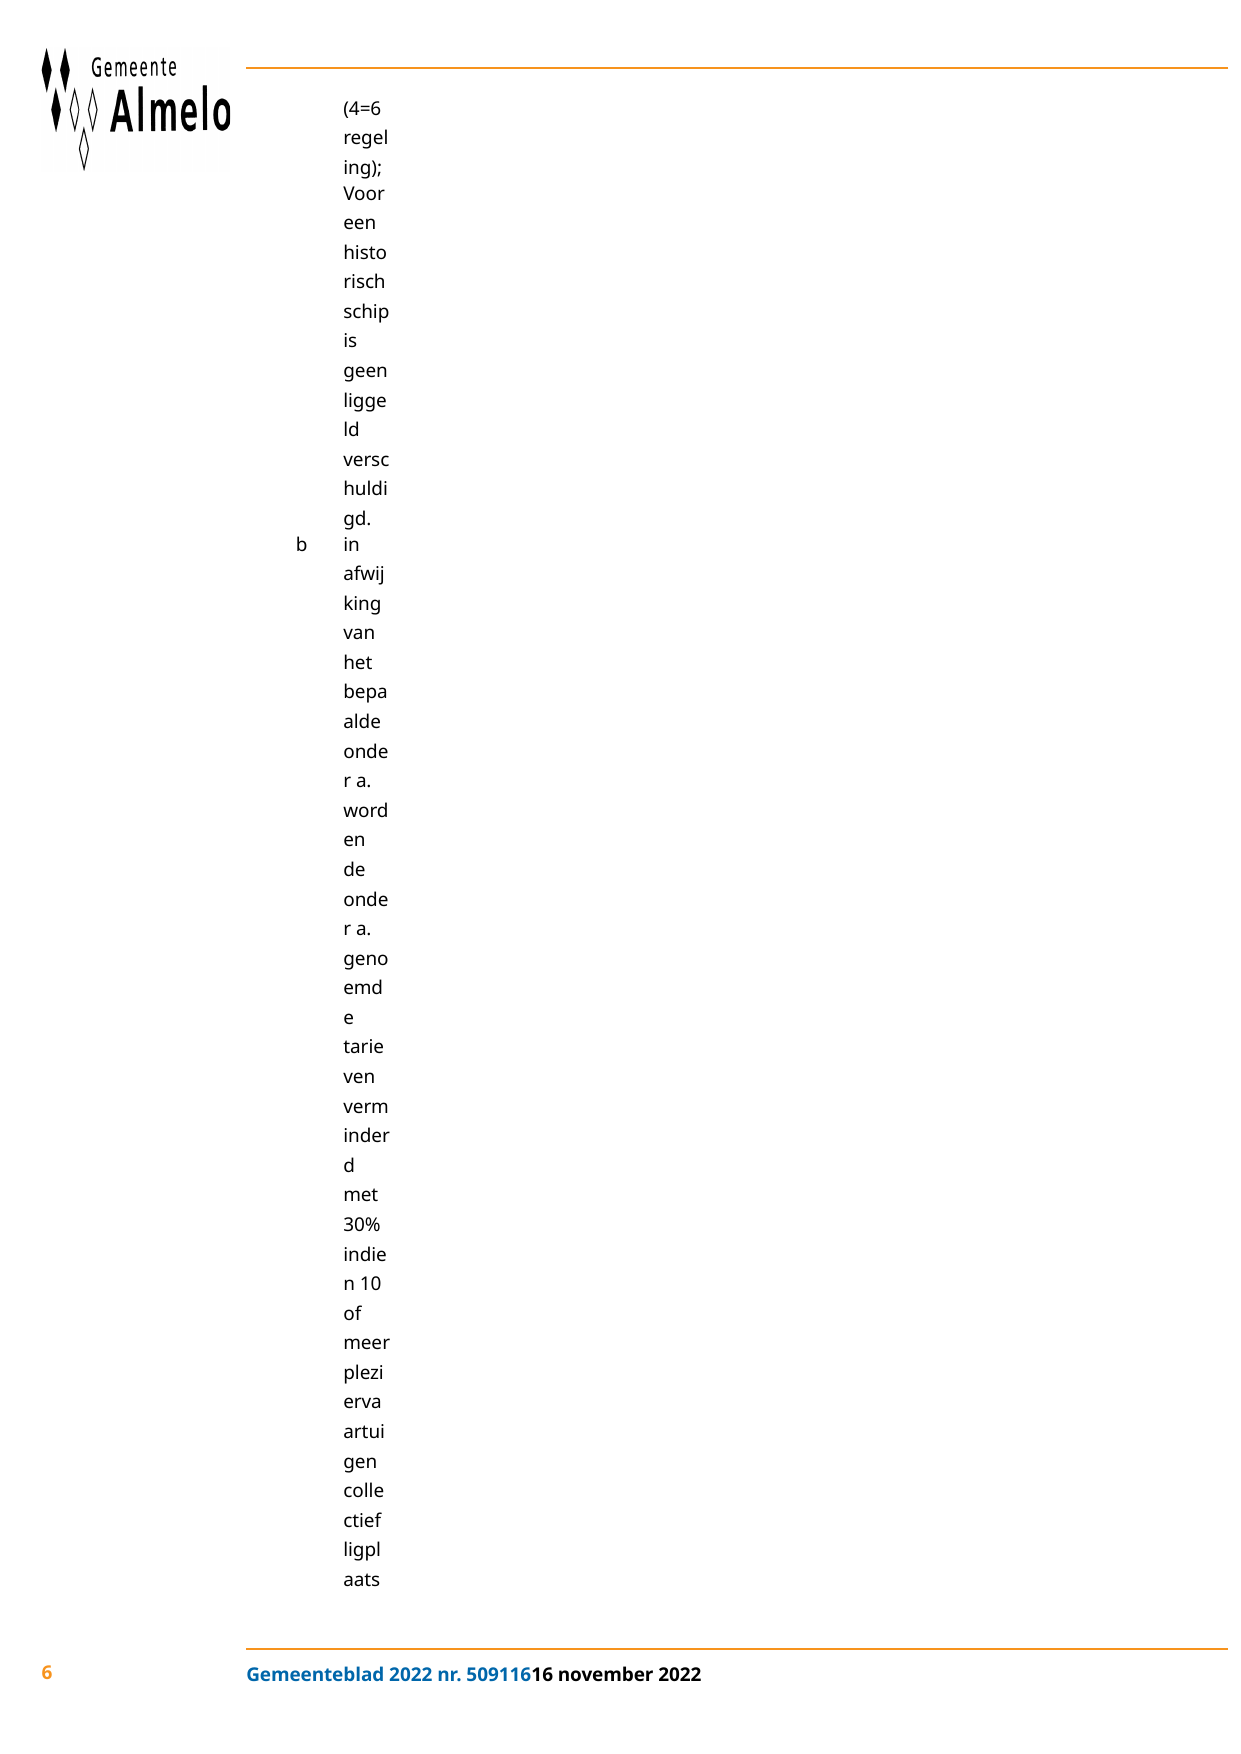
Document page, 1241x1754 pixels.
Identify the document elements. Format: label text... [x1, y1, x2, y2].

table_cell [629, 180, 676, 531]
table_cell [819, 531, 866, 1592]
table_cell [914, 180, 961, 531]
table_cell [771, 531, 819, 1592]
table_cell [961, 531, 1009, 1592]
table_cell [819, 95, 866, 180]
table_cell [391, 95, 438, 180]
table_cell [581, 95, 628, 180]
table_cell [438, 531, 486, 1592]
table_cell [438, 95, 486, 180]
table_cell [1009, 95, 1056, 180]
table_cell (4=6 regeling); [343, 95, 391, 180]
table_cell [438, 180, 486, 531]
table_cell [486, 531, 533, 1592]
table_cell [961, 180, 1009, 531]
table_cell [486, 180, 533, 531]
table_cell [1056, 95, 1152, 180]
table_cell [391, 180, 438, 531]
table_cell [1056, 531, 1152, 1592]
table_cell [248, 531, 296, 1592]
table_cell [914, 95, 961, 180]
table_cell [866, 95, 914, 180]
table_cell [1056, 180, 1152, 531]
table_cell [581, 180, 628, 531]
table_cell [676, 531, 723, 1592]
table_cell [296, 180, 343, 531]
table_cell [533, 180, 581, 531]
table_cell [1009, 180, 1056, 531]
table_cell [819, 180, 866, 531]
table_cell [676, 180, 723, 531]
table_cell in afwijking van het bepaalde onder a. worden de onder a. genoemde tarieven verminderd met 30% indien 10 of meer pleziervaartuigen collectief ligplaats [343, 531, 391, 1592]
table_cell [961, 95, 1009, 180]
table_cell Voor een historisch schip is geen liggeld verschuldigd. [343, 180, 391, 531]
table_cell [629, 531, 676, 1592]
table_cell [533, 95, 581, 180]
table_cell [676, 95, 723, 180]
table_cell [486, 95, 533, 180]
table_cell [914, 531, 961, 1592]
table_cell [296, 95, 343, 180]
table_cell b [296, 531, 343, 1592]
table_cell [866, 531, 914, 1592]
table_cell [1009, 531, 1056, 1592]
table_cell [724, 531, 771, 1592]
table_cell [248, 180, 296, 531]
table_cell [581, 531, 628, 1592]
table_cell [724, 180, 771, 531]
table_cell [866, 180, 914, 531]
table_cell [771, 95, 819, 180]
table_cell [629, 95, 676, 180]
table_cell [724, 95, 771, 180]
table_cell [533, 531, 581, 1592]
picture [41, 47, 231, 172]
table_cell [771, 180, 819, 531]
table_cell [248, 95, 296, 180]
table_cell [391, 531, 438, 1592]
